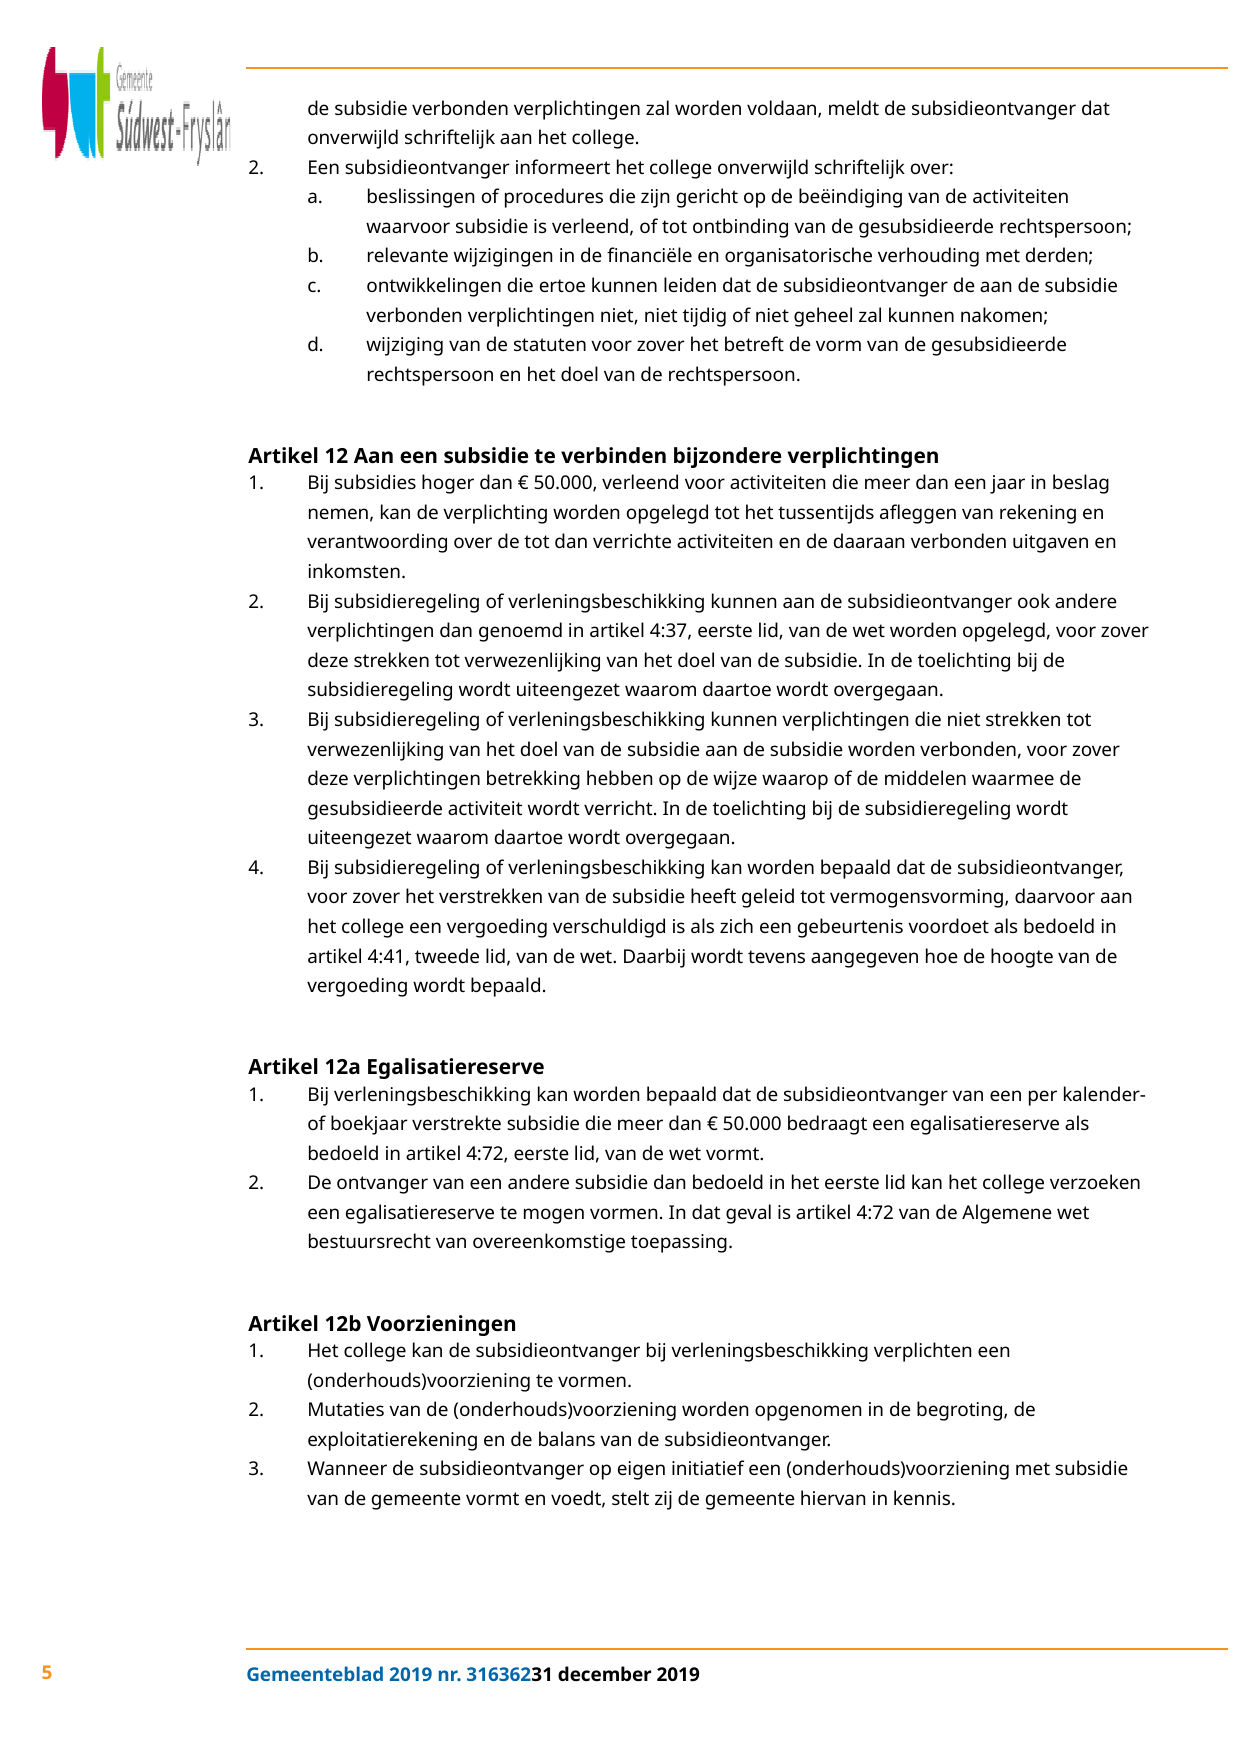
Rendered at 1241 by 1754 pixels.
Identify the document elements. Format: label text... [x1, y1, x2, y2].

list de subsidie verbonden verplichtingen zal worden voldaan, meldt de subsidieontvanger dat onverwijld schriftelijk aan het college. [248, 95, 1152, 150]
list Bij subsidieregeling of verleningsbeschikking kunnen verplichtingen die niet strekken tot verwezenlijking van het doel van de subsidie aan de subsidie worden verbonden, voor zover deze verplichtingen betrekking hebben op de wijze waarop of de middelen waarmee de gesubsidieerde activiteit wordt verricht. In de toelichting bij de subsidieregeling wordt uiteengezet waarom daartoe wordt overgegaan. [248, 706, 1152, 850]
list beslissingen of procedures die zijn gericht op de beëindiging van de activiteiten waarvoor subsidie is verleend, of tot ontbinding van de gesubsidieerde rechtspersoon; [307, 183, 1152, 239]
list Het college kan de subsidieontvanger bij verleningsbeschikking verplichten een (onderhouds)voorziening te vormen. [248, 1337, 1152, 1392]
picture [41, 47, 231, 172]
text Artikel 12a Egalisatiereserve [248, 1052, 1152, 1081]
list Een subsidieontvanger informeert het college onverwijld schriftelijk over: [248, 154, 1152, 180]
list Wanneer de subsidieontvanger op eigen initiatief een (onderhouds)voorziening met subsidie van de gemeente vormt en voedt, stelt zij de gemeente hiervan in kennis. [248, 1456, 1152, 1511]
list ontwikkelingen die ertoe kunnen leiden dat de subsidieontvanger de aan de subsidie verbonden verplichtingen niet, niet tijdig of niet geheel zal kunnen nakomen; [307, 272, 1152, 328]
list relevante wijzigingen in de financiële en organisatorische verhouding met derden; [307, 243, 1152, 268]
list Bij subsidieregeling of verleningsbeschikking kan worden bepaald dat de subsidieontvanger, voor zover het verstrekken van de subsidie heeft geleid tot vermogensvorming, daarvoor aan het college een vergoeding verschuldigd is als zich een gebeurtenis voordoet als bedoeld in artikel 4:41, tweede lid, van de wet. Daarbij wordt tevens aangegeven hoe de hoogte van de vergoeding wordt bepaald. [248, 854, 1152, 998]
list De ontvanger van een andere subsidie dan bedoeld in het eerste lid kan het college verzoeken een egalisatiereserve te mogen vormen. In dat geval is artikel 4:72 van de Algemene wet bestuursrecht van overeenkomstige toepassing. [248, 1169, 1152, 1254]
list wijziging van de statuten voor zover het betreft de vorm van de gesubsidieerde rechtspersoon en het doel van de rechtspersoon. [307, 331, 1152, 387]
list Bij verleningsbeschikking kan worden bepaald dat de subsidieontvanger van een per kalender- of boekjaar verstrekte subsidie die meer dan € 50.000 bedraagt een egalisatiereserve als bedoeld in artikel 4:72, eerste lid, van de wet vormt. [248, 1081, 1152, 1166]
text Artikel 12 Aan een subsidie te verbinden bijzondere verplichtingen [248, 441, 1152, 469]
list Bij subsidieregeling of verleningsbeschikking kunnen aan de subsidieontvanger ook andere verplichtingen dan genoemd in artikel 4:37, eerste lid, van de wet worden opgelegd, voor zover deze strekken tot verwezenlijking van het doel van de subsidie. In de toelichting bij de subsidieregeling wordt uiteengezet waarom daartoe wordt overgegaan. [248, 588, 1152, 702]
list Bij subsidies hoger dan € 50.000, verleend voor activiteiten die meer dan een jaar in beslag nemen, kan de verplichting worden opgelegd tot het tussentijds afleggen van rekening en verantwoording over de tot dan verrichte activiteiten en de daaraan verbonden uitgaven en inkomsten. [248, 469, 1152, 584]
list Mutaties van de (onderhouds)voorziening worden opgenomen in de begroting, de exploitatierekening en de balans van de subsidieontvanger. [248, 1396, 1152, 1452]
text Artikel 12b Voorzieningen [248, 1309, 1152, 1337]
